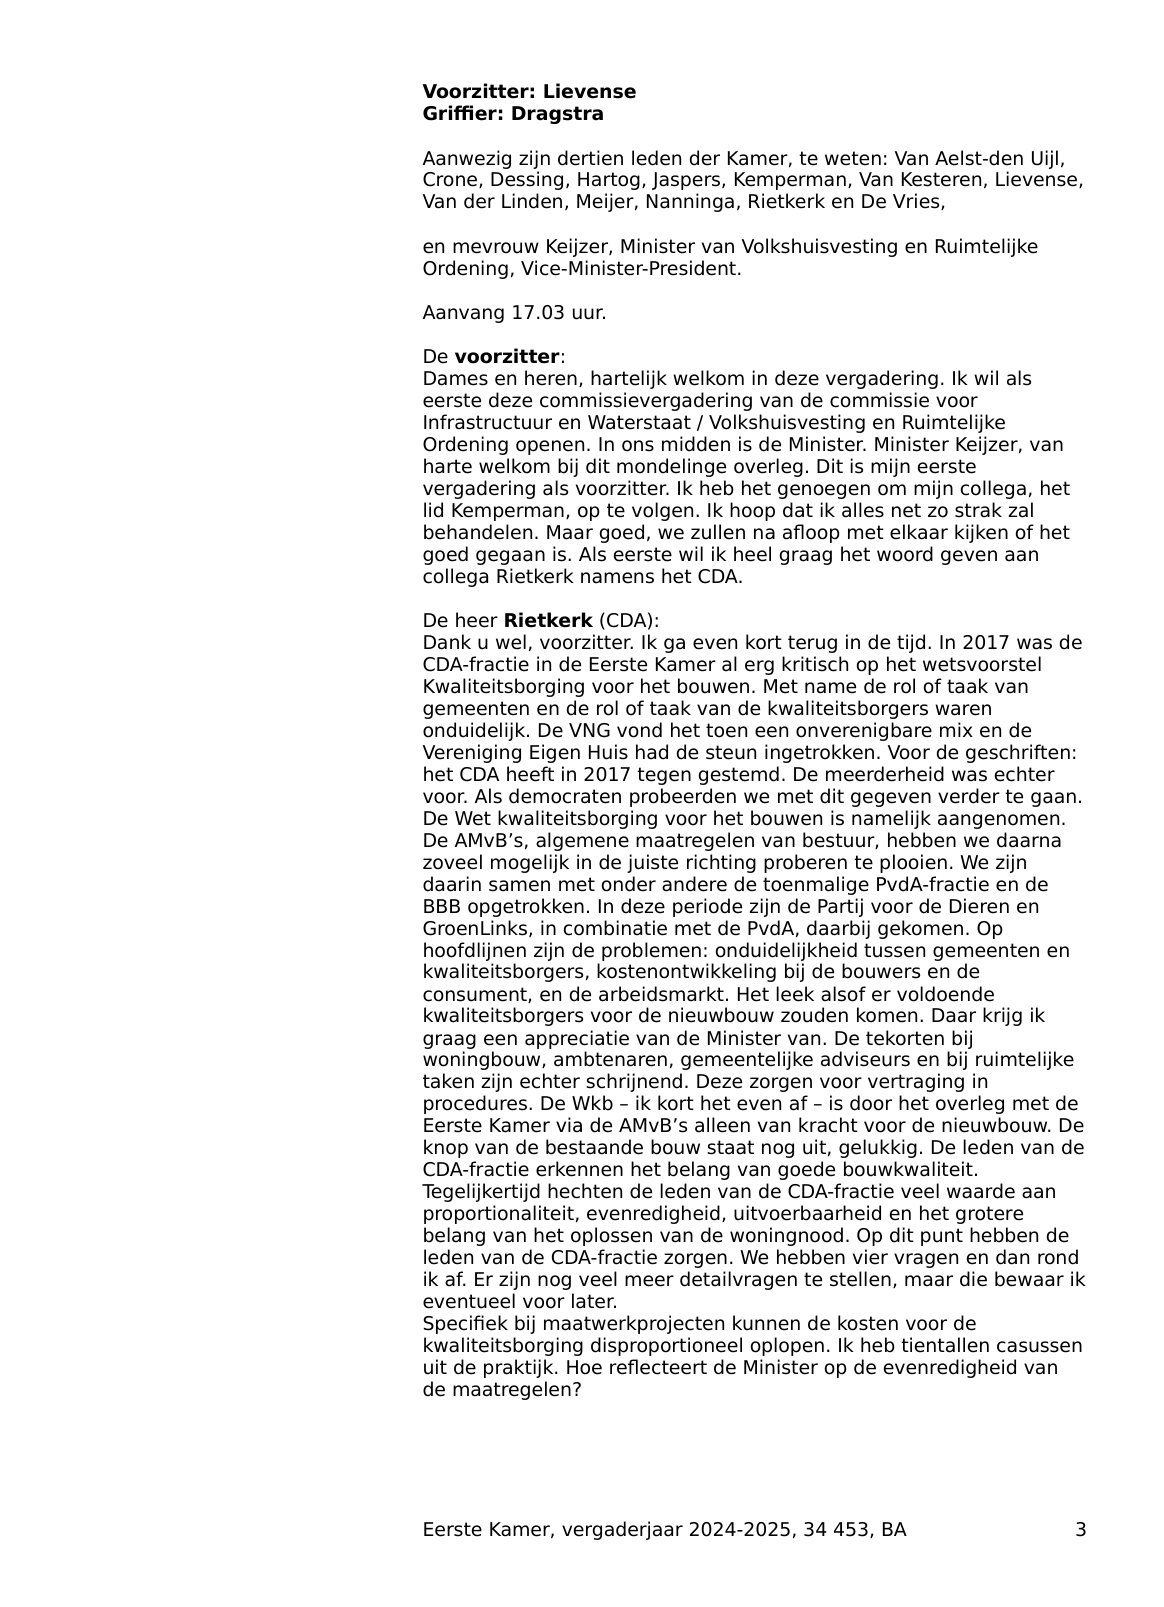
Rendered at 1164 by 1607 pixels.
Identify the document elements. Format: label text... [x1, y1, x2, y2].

text Griffier: Dragstra [422, 103, 1087, 125]
text en mevrouw Keijzer, Minister van Volkshuisvesting en Ruimtelijke Ordening, Vice-Minister-President. [422, 236, 1087, 279]
text Aanvang 17.03 uur. [422, 302, 1087, 324]
text Aanwezig zijn dertien leden der Kamer, te weten: Van Aelst-den Uijl, Crone, Dessing, Hartog, Jaspers, Kemperman, Van Kesteren, Lievense, Van der Linden, Meijer, Nanninga, Rietkerk en De Vries, [422, 147, 1087, 213]
text Dank u wel, voorzitter. Ik ga even kort terug in de tijd. In 2017 was de CDA-fractie in de Eerste Kamer al erg kritisch op het wetsvoorstel Kwaliteitsborging voor het bouwen. Met name de rol of taak van gemeenten en de rol of taak van de kwaliteitsborgers waren onduidelijk. De VNG vond het toen een onverenigbare mix en de Vereniging Eigen Huis had de steun ingetrokken. Voor de geschriften: het CDA heeft in 2017 tegen gestemd. De meerderheid was echter voor. Als democraten probeerden we met dit gegeven verder te gaan. De Wet kwaliteitsborging voor het bouwen is namelijk aangenomen. De AMvB’s, algemene maatregelen van bestuur, hebben we daarna zoveel mogelijk in de juiste richting proberen te plooien. We zijn daarin samen met onder andere de toenmalige PvdA-fractie en de BBB opgetrokken. In deze periode zijn de Partij voor de Dieren en GroenLinks, in combinatie met de PvdA, daarbij gekomen. Op hoofdlijnen zijn de problemen: onduidelijkheid tussen gemeenten en kwaliteitsborgers, kostenontwikkeling bij de bouwers en de consument, en de arbeidsmarkt. Het leek alsof er voldoende kwaliteitsborgers voor de nieuwbouw zouden komen. Daar krijg ik graag een appreciatie van de Minister van. De tekorten bij woningbouw, ambtenaren, gemeentelijke adviseurs en bij ruimtelijke taken zijn echter schrijnend. Deze zorgen voor vertraging in procedures. De Wkb – ik kort het even af – is door het overleg met de Eerste Kamer via de AMvB’s alleen van kracht voor de nieuwbouw. De knop van de bestaande bouw staat nog uit, gelukkig. De leden van de CDA-fractie erkennen het belang van goede bouwkwaliteit. Tegelijkertijd hechten de leden van de CDA-fractie veel waarde aan proportionaliteit, evenredigheid, uitvoerbaarheid en het grotere belang van het oplossen van de woningnood. Op dit punt hebben de leden van de CDA-fractie zorgen. We hebben vier vragen en dan rond ik af. Er zijn nog veel meer detailvragen te stellen, maar die bewaar ik eventueel voor later. [422, 632, 1087, 1313]
text De heer Rietkerk (CDA): [422, 610, 1087, 632]
text Specifiek bij maatwerkprojecten kunnen de kosten voor de kwaliteitsborging disproportioneel oplopen. Ik heb tientallen casussen uit de praktijk. Hoe reflecteert de Minister op de evenredigheid van de maatregelen? [422, 1313, 1087, 1401]
text Voorzitter: Lievense [422, 81, 1087, 103]
text De voorzitter: [422, 346, 1087, 368]
text Dames en heren, hartelijk welkom in deze vergadering. Ik wil als eerste deze commissievergadering van de commissie voor Infrastructuur en Waterstaat / Volkshuisvesting en Ruimtelijke Ordening openen. In ons midden is de Minister. Minister Keijzer, van harte welkom bij dit mondelinge overleg. Dit is mijn eerste vergadering als voorzitter. Ik heb het genoegen om mijn collega, het lid Kemperman, op te volgen. Ik hoop dat ik alles net zo strak zal behandelen. Maar goed, we zullen na afloop met elkaar kijken of het goed gegaan is. Als eerste wil ik heel graag het woord geven aan collega Rietkerk namens het CDA. [422, 368, 1087, 588]
